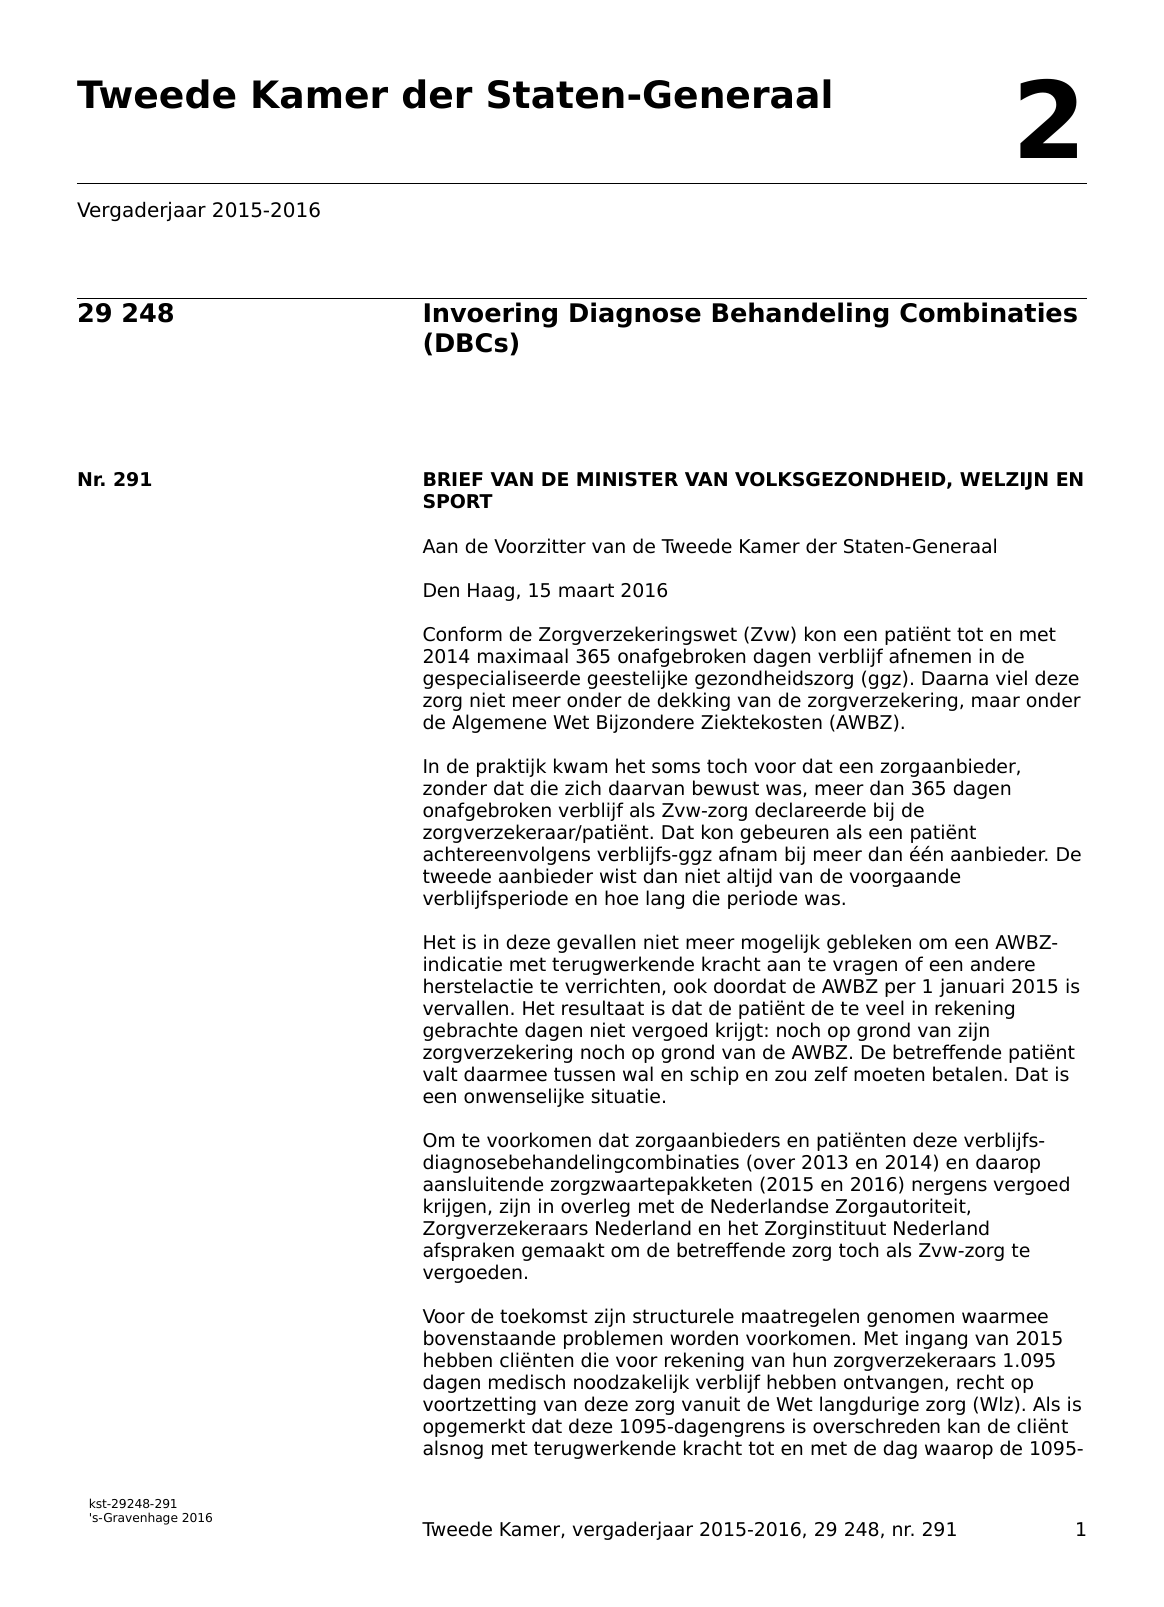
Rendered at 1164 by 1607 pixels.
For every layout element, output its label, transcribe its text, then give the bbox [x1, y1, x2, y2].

text Voor de toekomst zijn structurele maatregelen genomen waarmee bovenstaande problemen worden voorkomen. Met ingang van 2015 hebben cliënten die voor rekening van hun zorgverzekeraars 1.095 dagen medisch noodzakelijk verblijf hebben ontvangen, recht op voortzetting van deze zorg vanuit de Wet langdurige zorg (Wlz). Als is opgemerkt dat deze 1095-dagengrens is overschreden kan de cliënt alsnog met terugwerkende kracht tot en met de dag waarop de 1095- [422, 1306, 1087, 1460]
table_header 2 [886, 59, 1087, 183]
table_cell Vergaderjaar 2015-2016 [77, 184, 1087, 298]
text Aan de Voorzitter van de Tweede Kamer der Staten-Generaal [422, 536, 1087, 557]
subtitle 29 248 Invoering Diagnose Behandeling Combinaties (DBCs) [77, 299, 1087, 358]
subtitle Nr. 291 BRIEF VAN DE MINISTER VAN VOLKSGEZONDHEID, WELZIJN EN SPORT [77, 469, 1087, 513]
table_header Tweede Kamer der Staten-Generaal [77, 59, 886, 183]
text Om te voorkomen dat zorgaanbieders en patiënten deze verblijfs-diagnosebehandelingcombinaties (over 2013 en 2014) en daarop aansluitende zorgzwaartepakketen (2015 en 2016) nergens vergoed krijgen, zijn in overleg met de Nederlandse Zorgautoriteit, Zorgverzekeraars Nederland en het Zorginstituut Nederland afspraken gemaakt om de betreffende zorg toch als Zvw-zorg te vergoeden. [422, 1130, 1087, 1284]
text Het is in deze gevallen niet meer mogelijk gebleken om een AWBZ-indicatie met terugwerkende kracht aan te vragen of een andere herstelactie te verrichten, ook doordat de AWBZ per 1 januari 2015 is vervallen. Het resultaat is dat de patiënt de te veel in rekening gebrachte dagen niet vergoed krijgt: noch op grond van zijn zorgverzekering noch op grond van de AWBZ. De betreffende patiënt valt daarmee tussen wal en schip en zou zelf moeten betalen. Dat is een onwenselijke situatie. [422, 932, 1087, 1108]
text 's-Gravenhage 2016 [88, 1511, 323, 1525]
text Den Haag, 15 maart 2016 [422, 580, 1087, 602]
text Conform de Zorgverzekeringswet (Zvw) kon een patiënt tot en met 2014 maximaal 365 onafgebroken dagen verblijf afnemen in de gespecialiseerde geestelijke gezondheidszorg (ggz). Daarna viel deze zorg niet meer onder de dekking van de zorgverzekering, maar onder de Algemene Wet Bijzondere Ziektekosten (AWBZ). [422, 624, 1087, 734]
text In de praktijk kwam het soms toch voor dat een zorgaanbieder, zonder dat die zich daarvan bewust was, meer dan 365 dagen onafgebroken verblijf als Zvw-zorg declareerde bij de zorgverzekeraar/patiënt. Dat kon gebeuren als een patiënt achtereenvolgens verblijfs-ggz afnam bij meer dan één aanbieder. De tweede aanbieder wist dan niet altijd van de voorgaande verblijfsperiode en hoe lang die periode was. [422, 756, 1087, 910]
text kst-29248-291 [88, 1497, 323, 1511]
